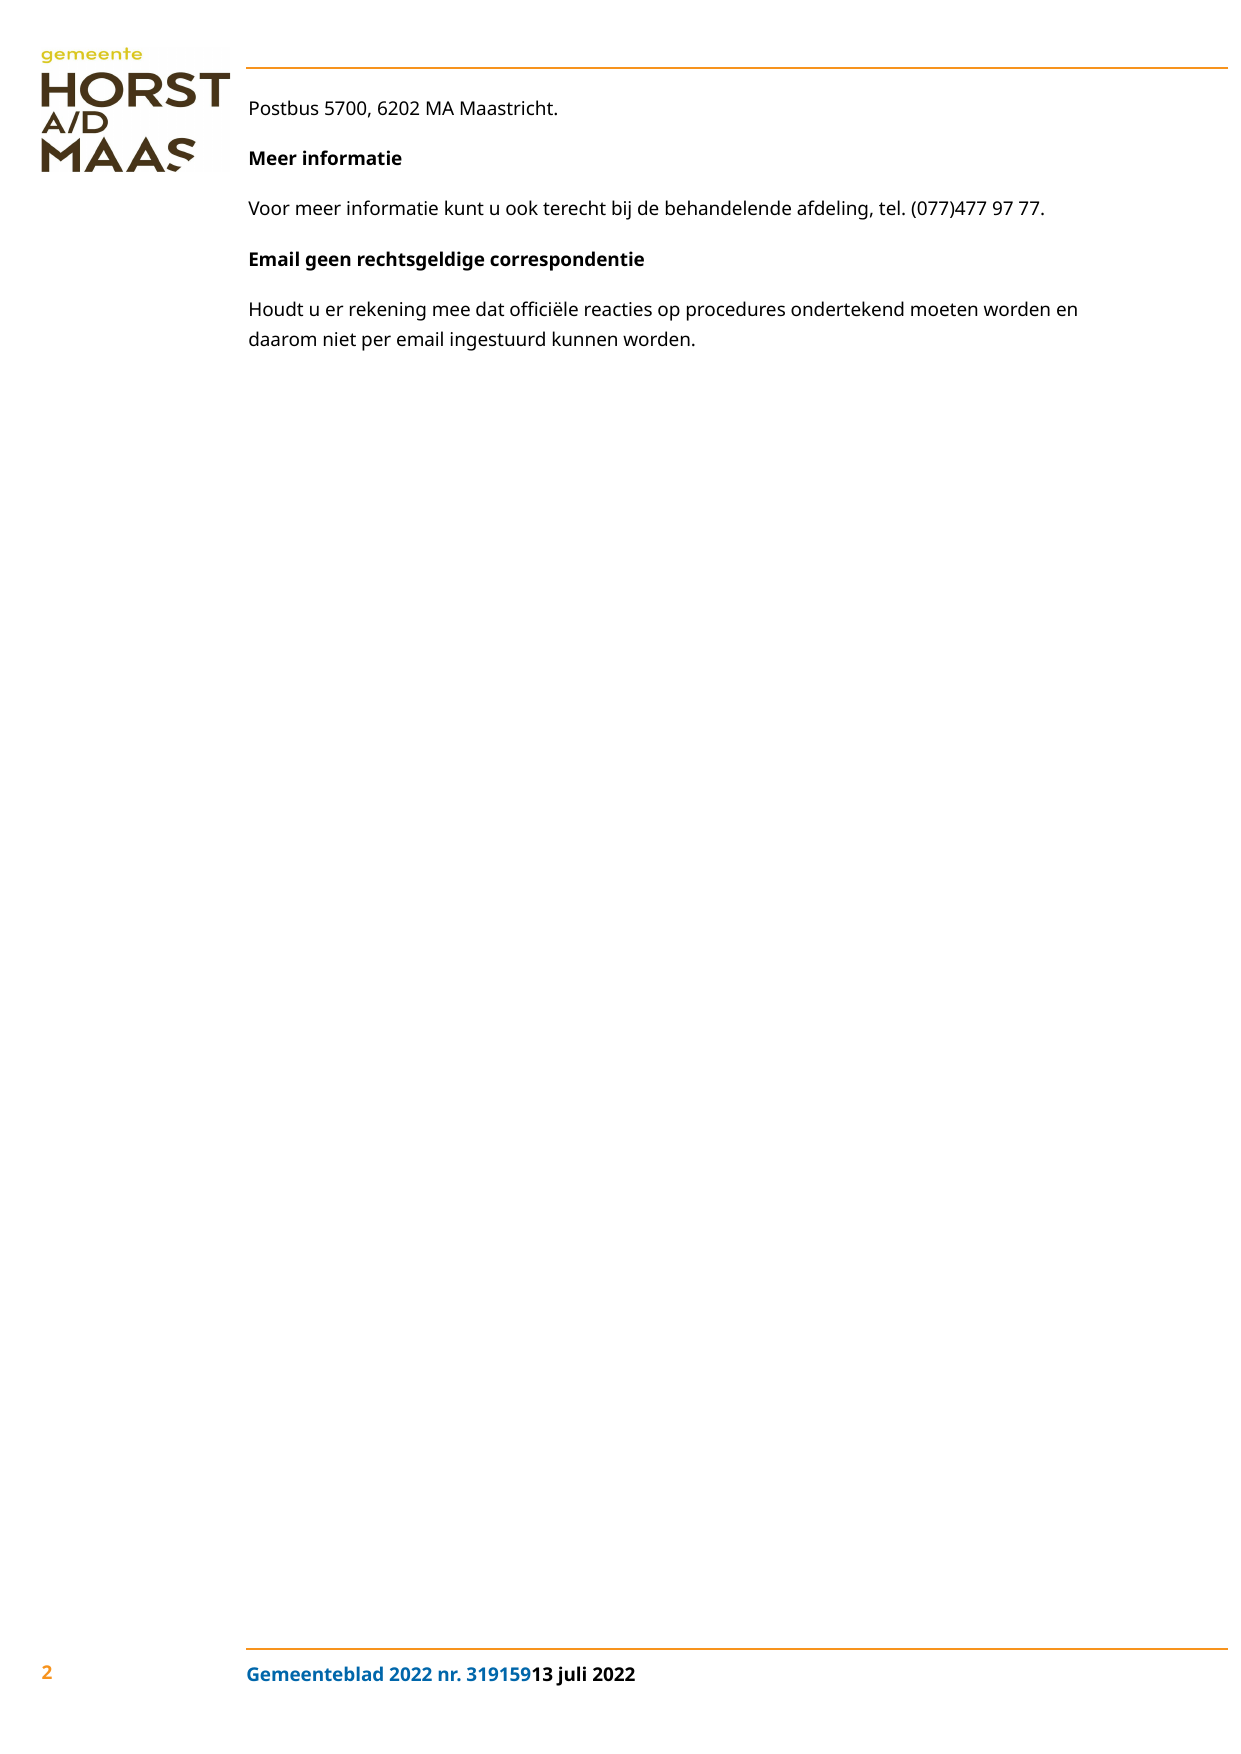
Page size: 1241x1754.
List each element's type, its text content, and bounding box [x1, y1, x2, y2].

text Postbus 5700, 6202 MA Maastricht. [248, 95, 1152, 121]
picture [41, 47, 231, 172]
text Houdt u er rekening mee dat officiële reacties op procedures ondertekend moeten worden en daarom niet per email ingestuurd kunnen worden. [248, 296, 1152, 352]
text Email geen rechtsgeldige correspondentie [248, 246, 1152, 272]
text Voor meer informatie kunt u ook terecht bij de behandelende afdeling, tel. (077)477 97 77. [248, 196, 1152, 221]
text Meer informatie [248, 145, 1152, 171]
